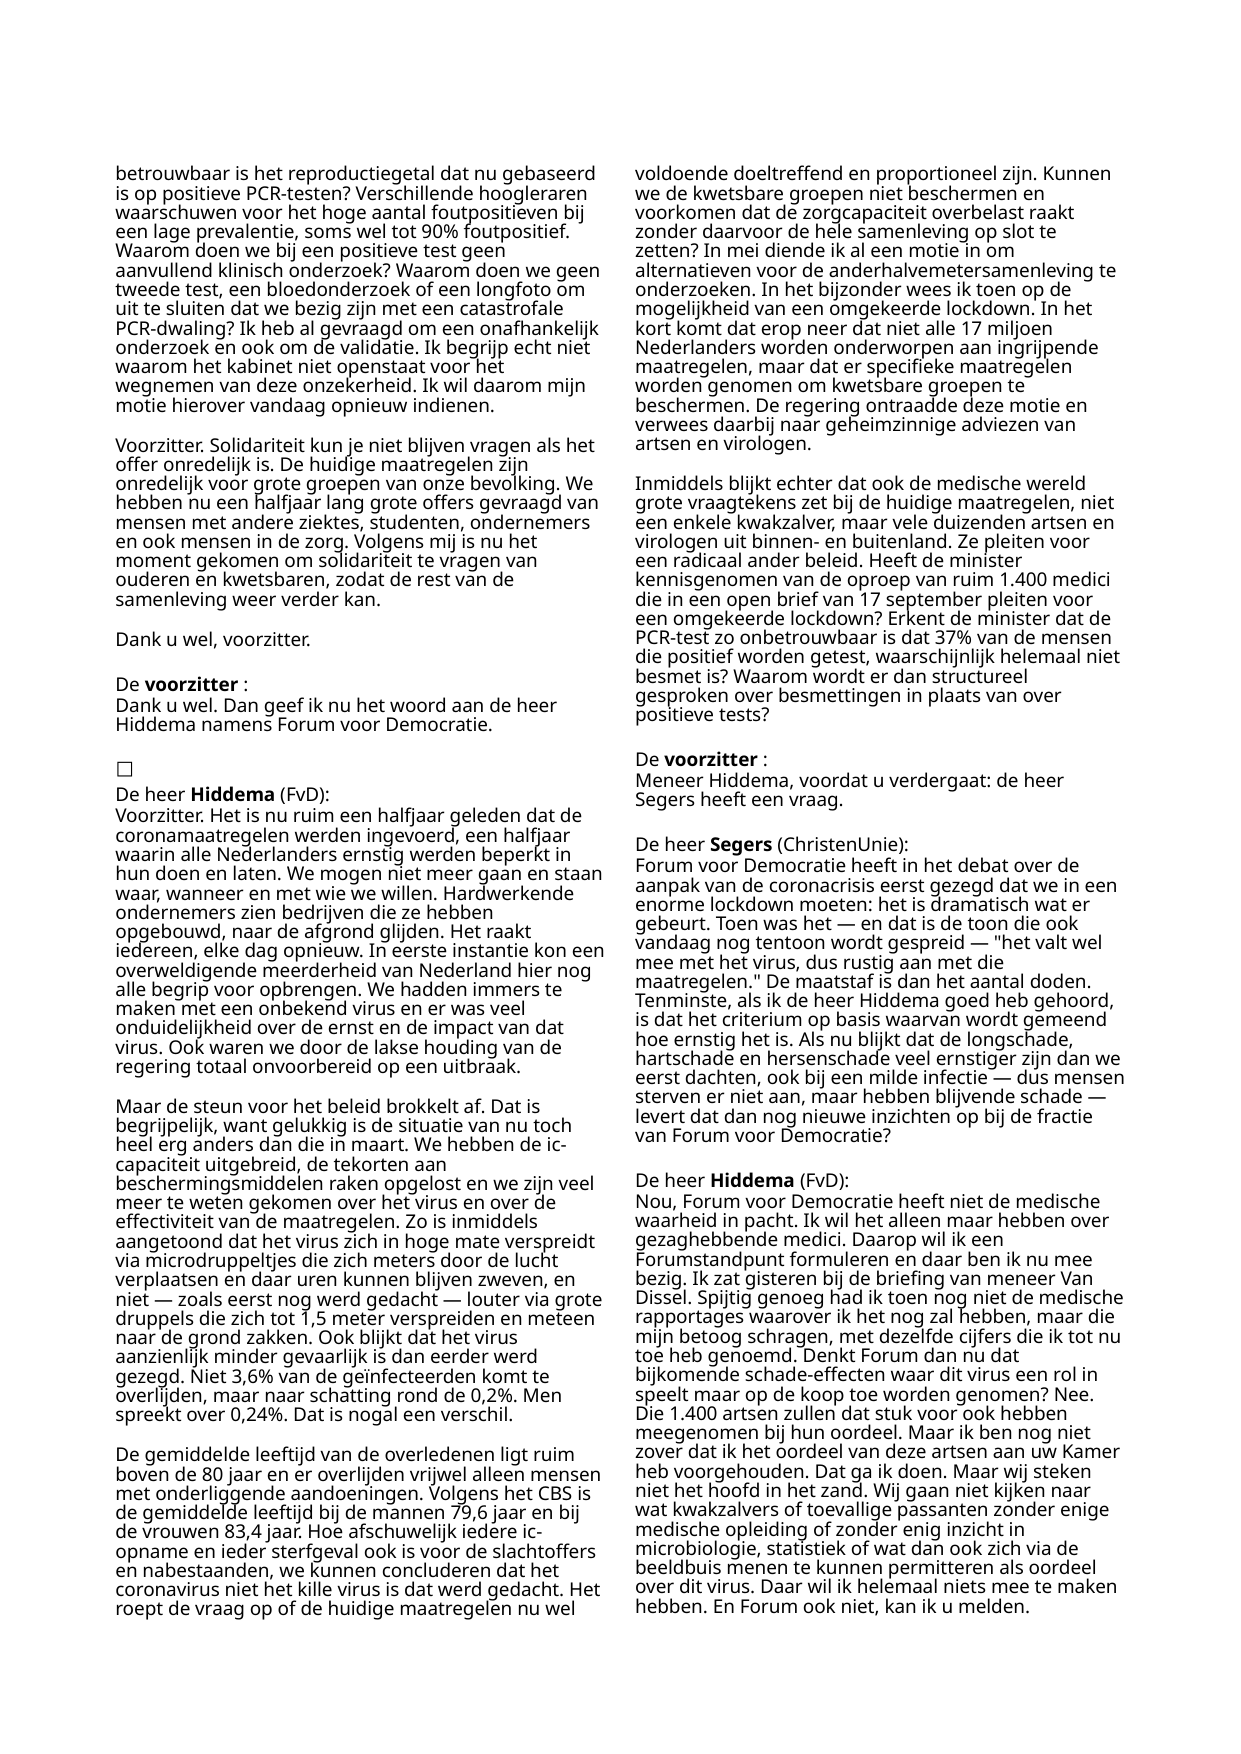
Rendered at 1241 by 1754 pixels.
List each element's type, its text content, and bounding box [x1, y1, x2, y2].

text betrouwbaar is het reproductiegetal dat nu gebaseerd is op positieve PCR-testen? Verschillende hoogleraren waarschuwen voor het hoge aantal foutpositieven bij een lage prevalentie, soms wel tot 90% foutpositief. Waarom doen we bij een positieve test geen aanvullend klinisch onderzoek? Waarom doen we geen tweede test, een bloedonderzoek of een longfoto om uit te sluiten dat we bezig zijn met een catastrofale PCR-dwaling? Ik heb al gevraagd om een onafhankelijk onderzoek en ook om de validatie. Ik begrijp echt niet waarom het kabinet niet openstaat voor het wegnemen van deze onzekerheid. Ik wil daarom mijn motie hierover vandaag opnieuw indienen. [115, 165, 605, 416]
text Maar de steun voor het beleid brokkelt af. Dat is begrijpelijk, want gelukkig is de situatie van nu toch heel erg anders dan die in maart. We hebben de ic-capaciteit uitgebreid, de tekorten aan beschermingsmiddelen raken opgelost en we zijn veel meer te weten gekomen over het virus en over de effectiviteit van de maatregelen. Zo is inmiddels aangetoond dat het virus zich in hoge mate verspreidt via microdruppeltjes die zich meters door de lucht verplaatsen en daar uren kunnen blijven zweven, en niet — zoals eerst nog werd gedacht — louter via grote druppels die zich tot 1,5 meter verspreiden en meteen naar de grond zakken. Ook blijkt dat het virus aanzienlijk minder gevaarlijk is dan eerder werd gezegd. Niet 3,6% van de geïnfecteerden komt te overlijden, maar naar schatting rond de 0,2%. Men spreekt over 0,24%. Dat is nogal een verschil. [115, 1098, 605, 1426]
text Voorzitter. Het is nu ruim een halfjaar geleden dat de coronamaatregelen werden ingevoerd, een halfjaar waarin alle Nederlanders ernstig werden beperkt in hun doen en laten. We mogen niet meer gaan en staan waar, wanneer en met wie we willen. Hardwerkende ondernemers zien bedrijven die ze hebben opgebouwd, naar de afgrond glijden. Het raakt iedereen, elke dag opnieuw. In eerste instantie kon een overweldigende meerderheid van Nederland hier nog alle begrip voor opbrengen. We hadden immers te maken met een onbekend virus en er was veel onduidelijkheid over de ernst en de impact van dat virus. Ook waren we door de lakse houding van de regering totaal onvoorbereid op een uitbraak. [115, 807, 605, 1077]
text ⬜ [115, 756, 605, 782]
text Voorzitter. Solidariteit kun je niet blijven vragen als het offer onredelijk is. De huidige maatregelen zijn onredelijk voor grote groepen van onze bevolking. We hebben nu een halfjaar lang grote offers gevraagd van mensen met andere ziektes, studenten, ondernemers en ook mensen in de zorg. Volgens mij is nu het moment gekomen om solidariteit te vragen van ouderen en kwetsbaren, zodat de rest van de samenleving weer verder kan. [115, 437, 605, 610]
text Meneer Hiddema, voordat u verdergaat: de heer Segers heeft een vraag. [635, 772, 1125, 811]
text De heer Hiddema (FvD): [115, 782, 605, 807]
text Inmiddels blijkt echter dat ook de medische wereld grote vraagtekens zet bij de huidige maatregelen, niet een enkele kwakzalver, maar vele duizenden artsen en virologen uit binnen- en buitenland. Ze pleiten voor een radicaal ander beleid. Heeft de minister kennisgenomen van de oproep van ruim 1.400 medici die in een open brief van 17 september pleiten voor een omgekeerde lockdown? Erkent de minister dat de PCR-test zo onbetrouwbaar is dat 37% van de mensen die positief worden getest, waarschijnlijk helemaal niet besmet is? Waarom wordt er dan structureel gesproken over besmettingen in plaats van over positieve tests? [635, 475, 1125, 726]
text Forum voor Democratie heeft in het debat over de aanpak van de coronacrisis eerst gezegd dat we in een enorme lockdown moeten: het is dramatisch wat er gebeurt. Toen was het — en dat is de toon die ook vandaag nog tentoon wordt gespreid — "het valt wel mee met het virus, dus rustig aan met die maatregelen." De maatstaf is dan het aantal doden. Tenminste, als ik de heer Hiddema goed heb gehoord, is dat het criterium op basis waarvan wordt gemeend hoe ernstig het is. Als nu blijkt dat de longschade, hartschade en hersenschade veel ernstiger zijn dan we eerst dachten, ook bij een milde infectie — dus mensen sterven er niet aan, maar hebben blijvende schade — levert dat dan nog nieuwe inzichten op bij de fractie van Forum voor Democratie? [635, 857, 1125, 1146]
text De voorzitter : [635, 746, 1125, 772]
text De gemiddelde leeftijd van de overledenen ligt ruim boven de 80 jaar en er overlijden vrijwel alleen mensen met onderliggende aandoeningen. Volgens het CBS is de gemiddelde leeftijd bij de mannen 79,6 jaar en bij de vrouwen 83,4 jaar. Hoe afschuwelijk iedere ic-opname en ieder sterfgeval ook is voor de slachtoffers en nabestaanden, we kunnen concluderen dat het coronavirus niet het kille virus is dat werd gedacht. Het roept de vraag op of de huidige maatregelen nu wel [115, 1446, 605, 1620]
text De voorzitter : [115, 671, 605, 697]
text De heer Hiddema (FvD): [635, 1167, 1125, 1193]
text Nou, Forum voor Democratie heeft niet de medische waarheid in pacht. Ik wil het alleen maar hebben over gezaghebbende medici. Daarop wil ik een Forumstandpunt formuleren en daar ben ik nu mee bezig. Ik zat gisteren bij de briefing van meneer Van Dissel. Spijtig genoeg had ik toen nog niet de medische rapportages waarover ik het nog zal hebben, maar die mijn betoog schragen, met dezelfde cijfers die ik tot nu toe heb genoemd. Denkt Forum dan nu dat bijkomende schade-effecten waar dit virus een rol in speelt maar op de koop toe worden genomen? Nee. Die 1.400 artsen zullen dat stuk voor ook hebben meegenomen bij hun oordeel. Maar ik ben nog niet zover dat ik het oordeel van deze artsen aan uw Kamer heb voorgehouden. Dat ga ik doen. Maar wij steken niet het hoofd in het zand. Wij gaan niet kijken naar wat kwakzalvers of toevallige passanten zonder enige medische opleiding of zonder enig inzicht in microbiologie, statistiek of wat dan ook zich via de beeldbuis menen te kunnen permitteren als oordeel over dit virus. Daar wil ik helemaal niets mee te maken hebben. En Forum ook niet, kan ik u melden. [635, 1193, 1125, 1617]
text De heer Segers (ChristenUnie): [635, 832, 1125, 857]
text Dank u wel, voorzitter. [115, 631, 605, 650]
text voldoende doeltreffend en proportioneel zijn. Kunnen we de kwetsbare groepen niet beschermen en voorkomen dat de zorgcapaciteit overbelast raakt zonder daarvoor de hele samenleving op slot te zetten? In mei diende ik al een motie in om alternatieven voor de anderhalvemetersamenleving te onderzoeken. In het bijzonder wees ik toen op de mogelijkheid van een omgekeerde lockdown. In het kort komt dat erop neer dat niet alle 17 miljoen Nederlanders worden onderworpen aan ingrijpende maatregelen, maar dat er specifieke maatregelen worden genomen om kwetsbare groepen te beschermen. De regering ontraadde deze motie en verwees daarbij naar geheimzinnige adviezen van artsen en virologen. [635, 165, 1125, 454]
text Dank u wel. Dan geef ik nu het woord aan de heer Hiddema namens Forum voor Democratie. [115, 697, 605, 735]
